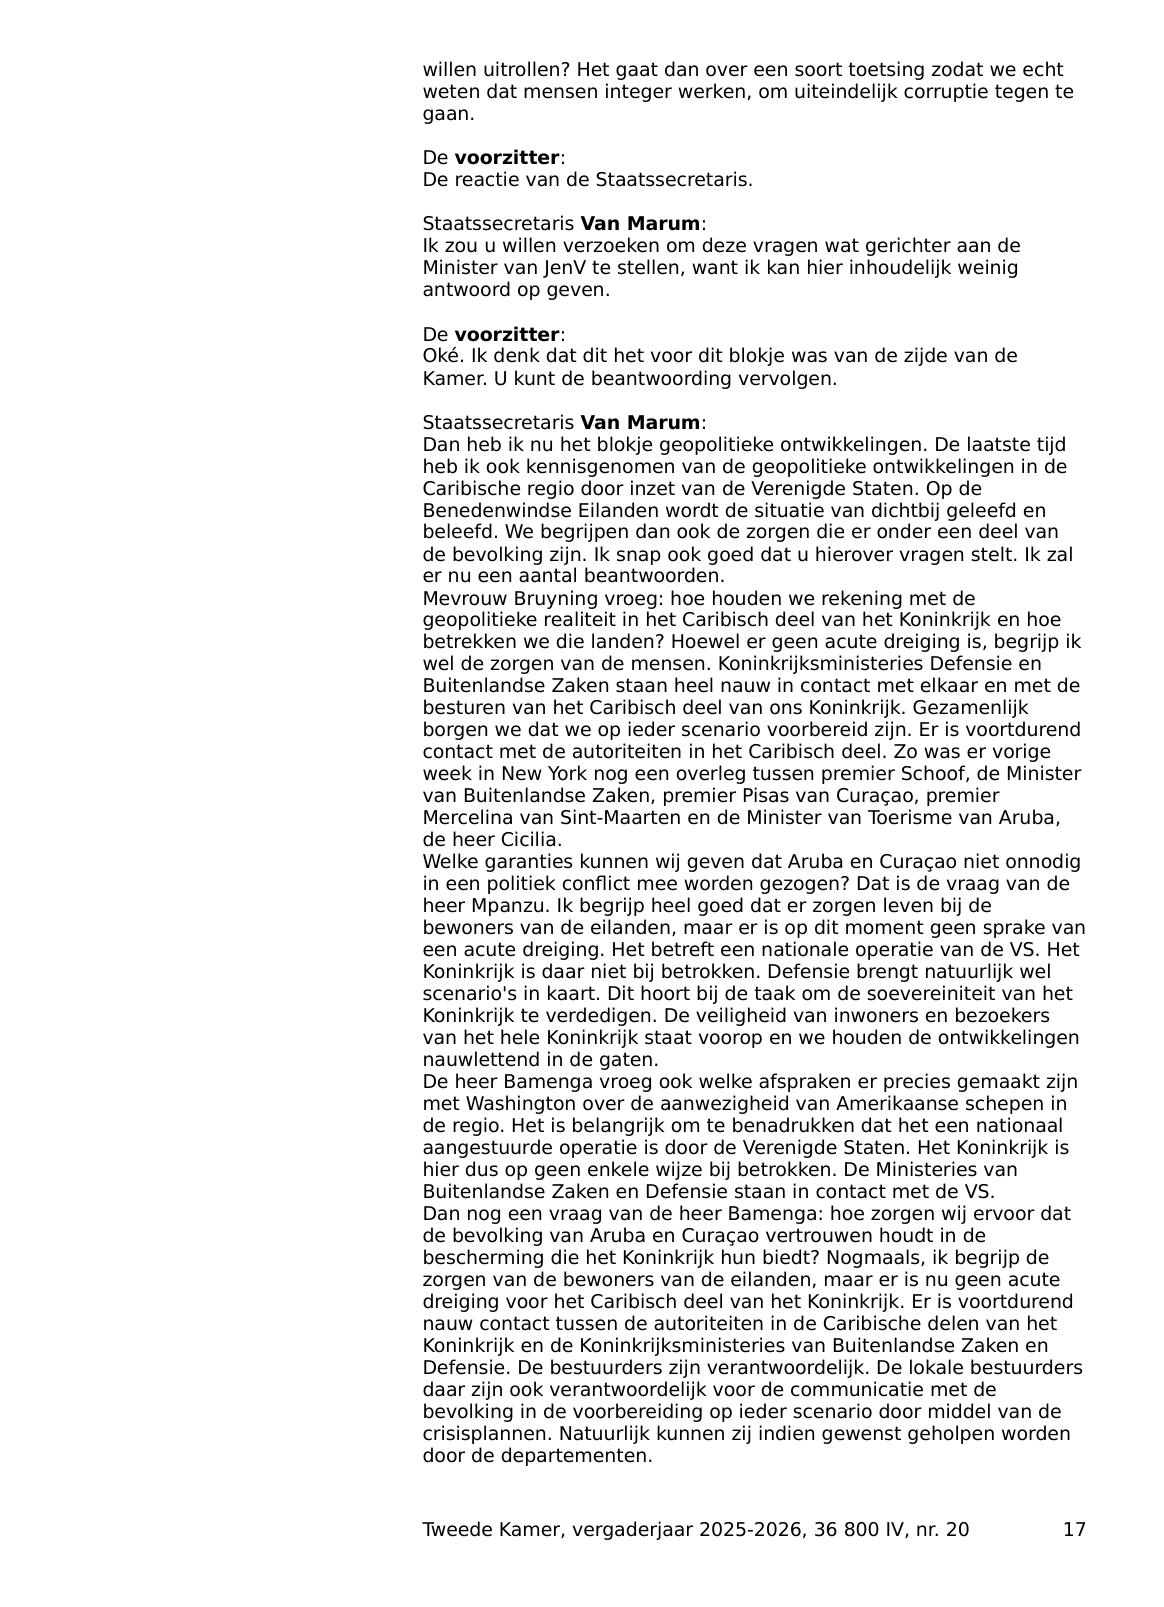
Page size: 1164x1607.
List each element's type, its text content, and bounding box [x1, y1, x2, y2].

text Staatssecretaris Van Marum: [422, 213, 1087, 235]
text Dan nog een vraag van de heer Bamenga: hoe zorgen wij ervoor dat de bevolking van Aruba en Curaçao vertrouwen houdt in de bescherming die het Koninkrijk hun biedt? Nogmaals, ik begrijp de zorgen van de bewoners van de eilanden, maar er is nu geen acute dreiging voor het Caribisch deel van het Koninkrijk. Er is voortdurend nauw contact tussen de autoriteiten in de Caribische delen van het Koninkrijk en de Koninkrijksministeries van Buitenlandse Zaken en Defensie. De bestuurders zijn verantwoordelijk. De lokale bestuurders daar zijn ook verantwoordelijk voor de communicatie met de bevolking in de voorbereiding op ieder scenario door middel van de crisisplannen. Natuurlijk kunnen zij indien gewenst geholpen worden door de departementen. [422, 1203, 1087, 1467]
text Dan heb ik nu het blokje geopolitieke ontwikkelingen. De laatste tijd heb ik ook kennisgenomen van de geopolitieke ontwikkelingen in de Caribische regio door inzet van de Verenigde Staten. Op de Benedenwindse Eilanden wordt de situatie van dichtbij geleefd en beleefd. We begrijpen dan ook de zorgen die er onder een deel van de bevolking zijn. Ik snap ook goed dat u hierover vragen stelt. Ik zal er nu een aantal beantwoorden. [422, 433, 1087, 587]
text De voorzitter: [422, 147, 1087, 169]
text De reactie van de Staatssecretaris. [422, 169, 1087, 191]
text willen uitrollen? Het gaat dan over een soort toetsing zodat we echt weten dat mensen integer werken, om uiteindelijk corruptie tegen te gaan. [422, 59, 1087, 125]
text Mevrouw Bruyning vroeg: hoe houden we rekening met de geopolitieke realiteit in het Caribisch deel van het Koninkrijk en hoe betrekken we die landen? Hoewel er geen acute dreiging is, begrijp ik wel de zorgen van de mensen. Koninkrijksministeries Defensie en Buitenlandse Zaken staan heel nauw in contact met elkaar en met de besturen van het Caribisch deel van ons Koninkrijk. Gezamenlijk borgen we dat we op ieder scenario voorbereid zijn. Er is voortdurend contact met de autoriteiten in het Caribisch deel. Zo was er vorige week in New York nog een overleg tussen premier Schoof, de Minister van Buitenlandse Zaken, premier Pisas van Curaçao, premier Mercelina van Sint-Maarten en de Minister van Toerisme van Aruba, de heer Cicilia. [422, 587, 1087, 851]
text Ik zou u willen verzoeken om deze vragen wat gerichter aan de Minister van JenV te stellen, want ik kan hier inhoudelijk weinig antwoord op geven. [422, 235, 1087, 301]
text De voorzitter: [422, 323, 1087, 345]
text Oké. Ik denk dat dit het voor dit blokje was van de zijde van de Kamer. U kunt de beantwoording vervolgen. [422, 345, 1087, 389]
text Welke garanties kunnen wij geven dat Aruba en Curaçao niet onnodig in een politiek conflict mee worden gezogen? Dat is de vraag van de heer Mpanzu. Ik begrijp heel goed dat er zorgen leven bij de bewoners van de eilanden, maar er is op dit moment geen sprake van een acute dreiging. Het betreft een nationale operatie van de VS. Het Koninkrijk is daar niet bij betrokken. Defensie brengt natuurlijk wel scenario's in kaart. Dit hoort bij de taak om de soevereiniteit van het Koninkrijk te verdedigen. De veiligheid van inwoners en bezoekers van het hele Koninkrijk staat voorop en we houden de ontwikkelingen nauwlettend in de gaten. [422, 851, 1087, 1071]
text Staatssecretaris Van Marum: [422, 412, 1087, 433]
text De heer Bamenga vroeg ook welke afspraken er precies gemaakt zijn met Washington over de aanwezigheid van Amerikaanse schepen in de regio. Het is belangrijk om te benadrukken dat het een nationaal aangestuurde operatie is door de Verenigde Staten. Het Koninkrijk is hier dus op geen enkele wijze bij betrokken. De Ministeries van Buitenlandse Zaken en Defensie staan in contact met de VS. [422, 1071, 1087, 1203]
